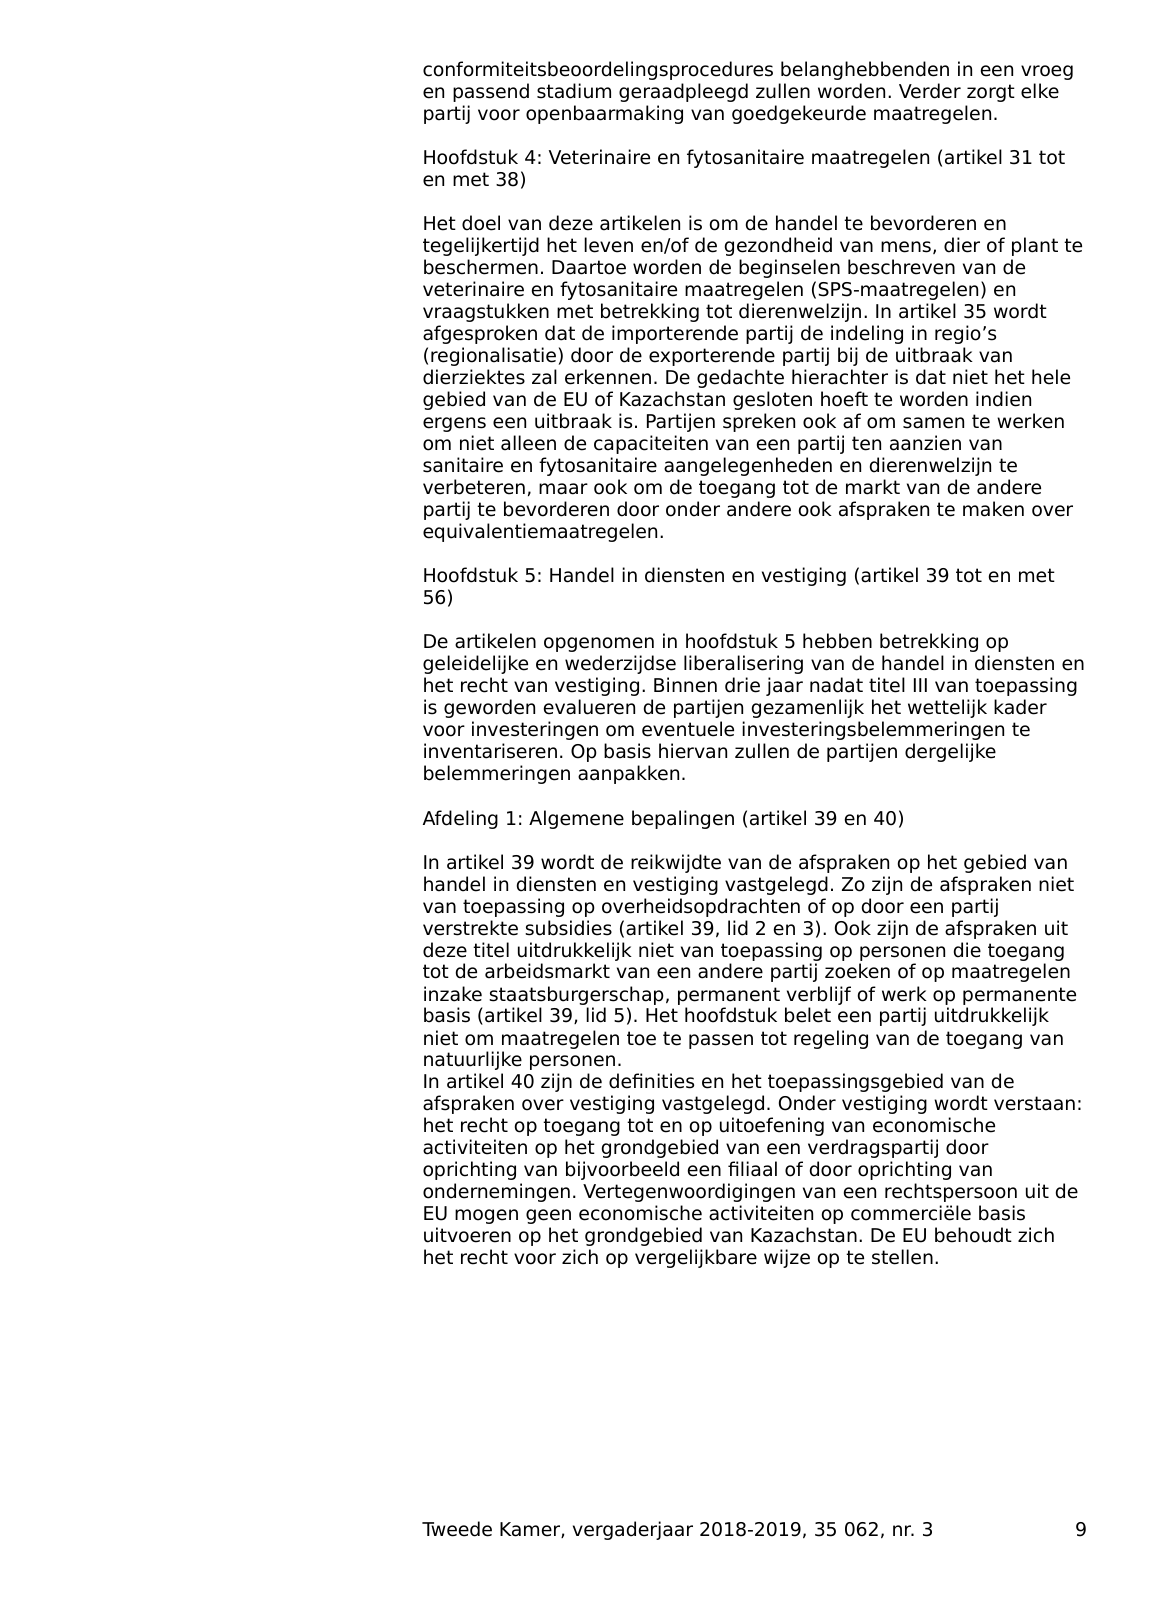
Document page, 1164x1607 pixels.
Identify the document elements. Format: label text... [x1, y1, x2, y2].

subtitle Hoofdstuk 5: Handel in diensten en vestiging (artikel 39 tot en met 56) [422, 565, 1087, 609]
subtitle Afdeling 1: Algemene bepalingen (artikel 39 en 40) [422, 807, 1087, 829]
subtitle Hoofdstuk 4: Veterinaire en fytosanitaire maatregelen (artikel 31 tot en met 38) [422, 147, 1087, 191]
text Het doel van deze artikelen is om de handel te bevorderen en tegelijkertijd het leven en/of de gezondheid van mens, dier of plant te beschermen. Daartoe worden de beginselen beschreven van de veterinaire en fytosanitaire maatregelen (SPS-maatregelen) en vraagstukken met betrekking tot dierenwelzijn. In artikel 35 wordt afgesproken dat de importerende partij de indeling in regio’s (regionalisatie) door de exporterende partij bij de uitbraak van dierziektes zal erkennen. De gedachte hierachter is dat niet het hele gebied van de EU of Kazachstan gesloten hoeft te worden indien ergens een uitbraak is. Partijen spreken ook af om samen te werken om niet alleen de capaciteiten van een partij ten aanzien van sanitaire en fytosanitaire aangelegenheden en dierenwelzijn te verbeteren, maar ook om de toegang tot de markt van de andere partij te bevorderen door onder andere ook afspraken te maken over equivalentiemaatregelen. [422, 213, 1087, 543]
text De artikelen opgenomen in hoofdstuk 5 hebben betrekking op geleidelijke en wederzijdse liberalisering van de handel in diensten en het recht van vestiging. Binnen drie jaar nadat titel III van toepassing is geworden evalueren de partijen gezamenlijk het wettelijk kader voor investeringen om eventuele investeringsbelemmeringen te inventariseren. Op basis hiervan zullen de partijen dergelijke belemmeringen aanpakken. [422, 631, 1087, 785]
text In artikel 39 wordt de reikwijdte van de afspraken op het gebied van handel in diensten en vestiging vastgelegd. Zo zijn de afspraken niet van toepassing op overheidsopdrachten of op door een partij verstrekte subsidies (artikel 39, lid 2 en 3). Ook zijn de afspraken uit deze titel uitdrukkelijk niet van toepassing op personen die toegang tot de arbeidsmarkt van een andere partij zoeken of op maatregelen inzake staatsburgerschap, permanent verblijf of werk op permanente basis (artikel 39, lid 5). Het hoofdstuk belet een partij uitdrukkelijk niet om maatregelen toe te passen tot regeling van de toegang van natuurlijke personen. [422, 852, 1087, 1071]
text In artikel 40 zijn de definities en het toepassingsgebied van de afspraken over vestiging vastgelegd. Onder vestiging wordt verstaan: het recht op toegang tot en op uitoefening van economische activiteiten op het grondgebied van een verdragspartij door oprichting van bijvoorbeeld een filiaal of door oprichting van ondernemingen. Vertegenwoordigingen van een rechtspersoon uit de EU mogen geen economische activiteiten op commerciële basis uitvoeren op het grondgebied van Kazachstan. De EU behoudt zich het recht voor zich op vergelijkbare wijze op te stellen. [422, 1071, 1087, 1269]
text conformiteitsbeoordelingsprocedures belanghebbenden in een vroeg en passend stadium geraadpleegd zullen worden. Verder zorgt elke partij voor openbaarmaking van goedgekeurde maatregelen. [422, 59, 1087, 125]
